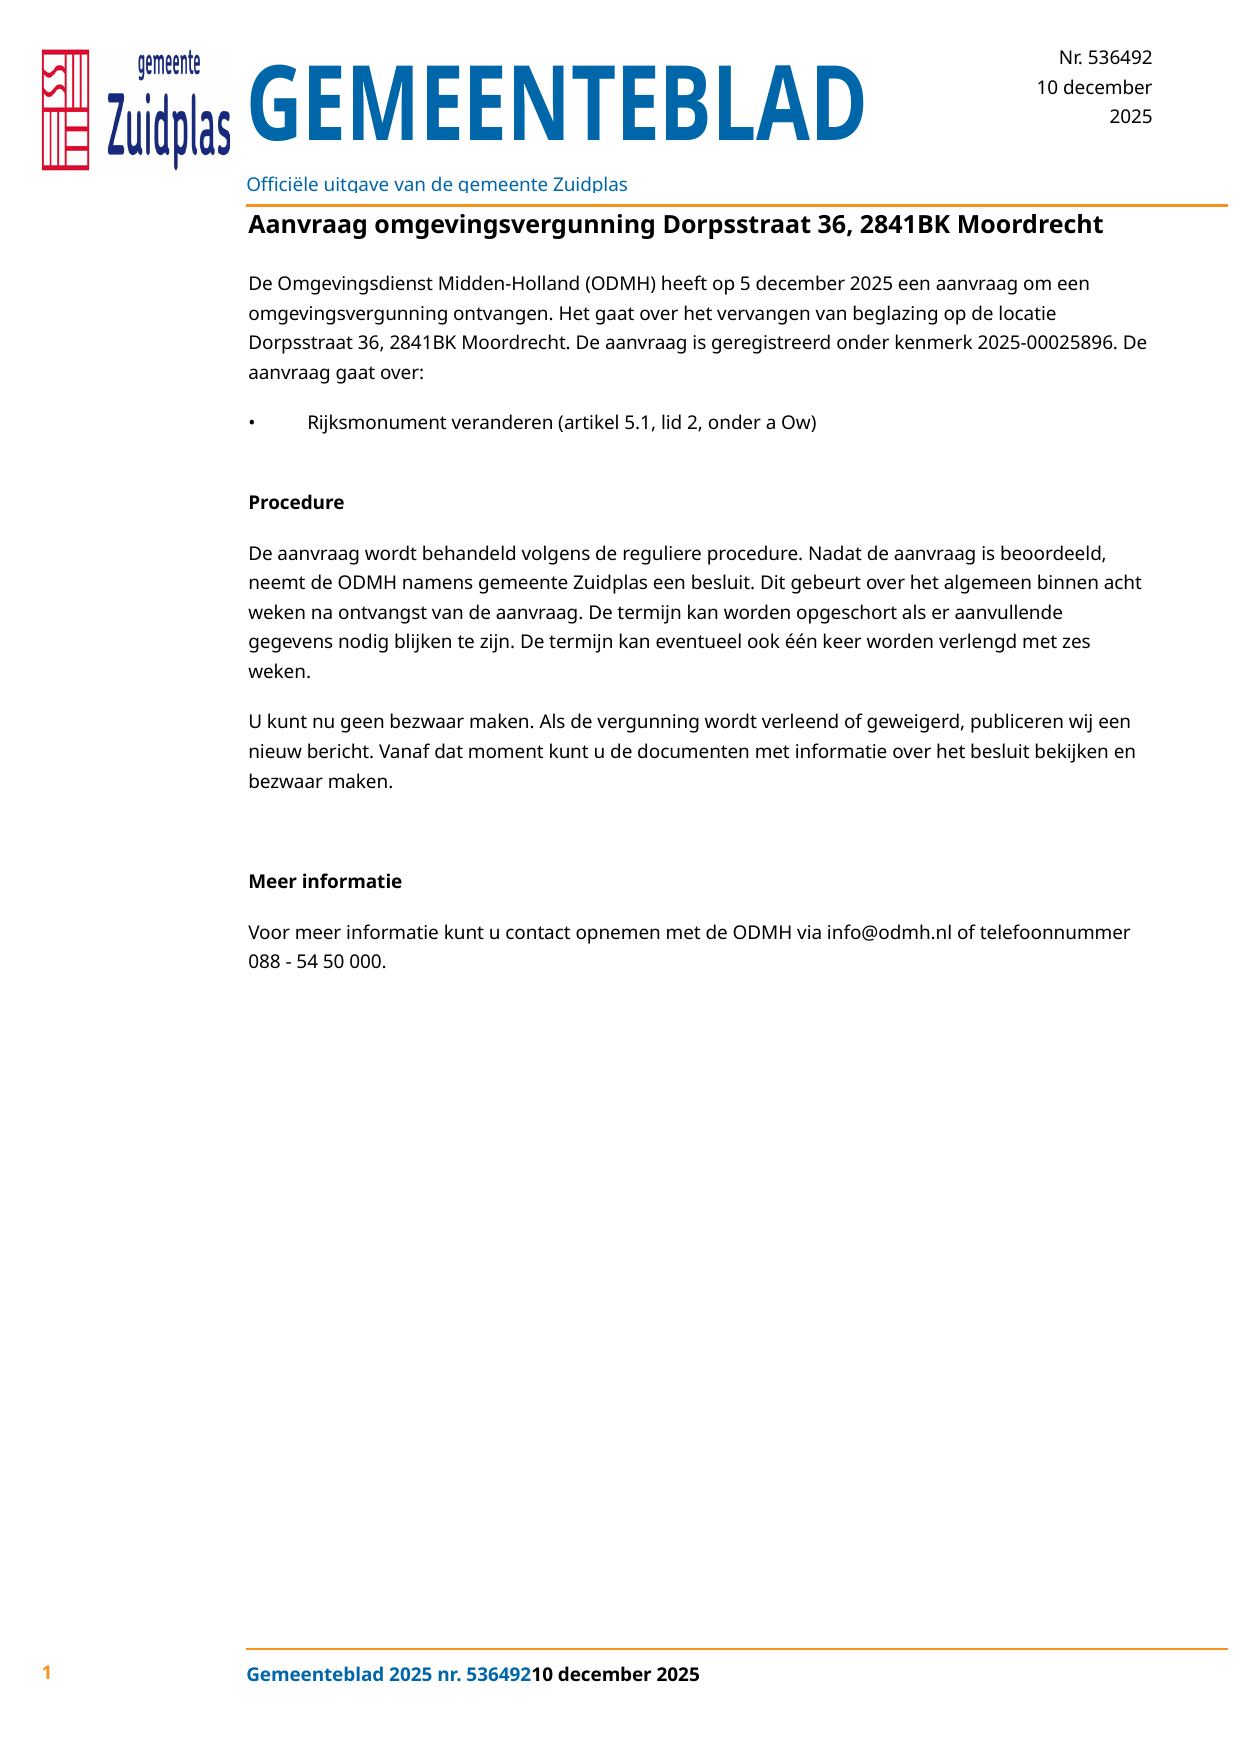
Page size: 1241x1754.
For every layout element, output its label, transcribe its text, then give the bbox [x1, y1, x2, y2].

text U kunt nu geen bezwaar maken. Als de vergunning wordt verleend of geweigerd, publiceren wij een nieuw bericht. Vanaf dat moment kunt u de documenten met informatie over het besluit bekijken en bezwaar maken. [248, 709, 1152, 793]
text Meer informatie [248, 869, 1152, 894]
text De aanvraag wordt behandeld volgens de reguliere procedure. Nadat de aanvraag is beoordeeld, neemt de ODMH namens gemeente Zuidplas een besluit. Dit gebeurt over het algemeen binnen acht weken na ontvangst van de aanvraag. De termijn kan worden opgeschort als er aanvullende gegevens nodig blijken te zijn. De termijn kan eventueel ook één keer worden verlengd met zes weken. [248, 540, 1152, 684]
text Voor meer informatie kunt u contact opnemen met de ODMH via info@odmh.nl of telefoonnummer 088 - 54 50 000. [248, 919, 1152, 974]
text De Omgevingsdienst Midden-Holland (ODMH) heeft op 5 december 2025 een aanvraag om een omgevingsvergunning ontvangen. Het gaat over het vervangen van beglazing op de locatie Dorpsstraat 36, 2841BK Moordrecht. De aanvraag is geregistreerd onder kenmerk 2025-00025896. De aanvraag gaat over: [248, 270, 1152, 385]
list Rijksmonument veranderen (artikel 5.1, lid 2, onder a Ow) [248, 409, 1152, 435]
text Procedure [248, 489, 1152, 515]
picture [41, 47, 231, 172]
text Aanvraag omgevingsvergunning Dorpsstraat 36, 2841BK Moordrecht [248, 207, 1152, 241]
